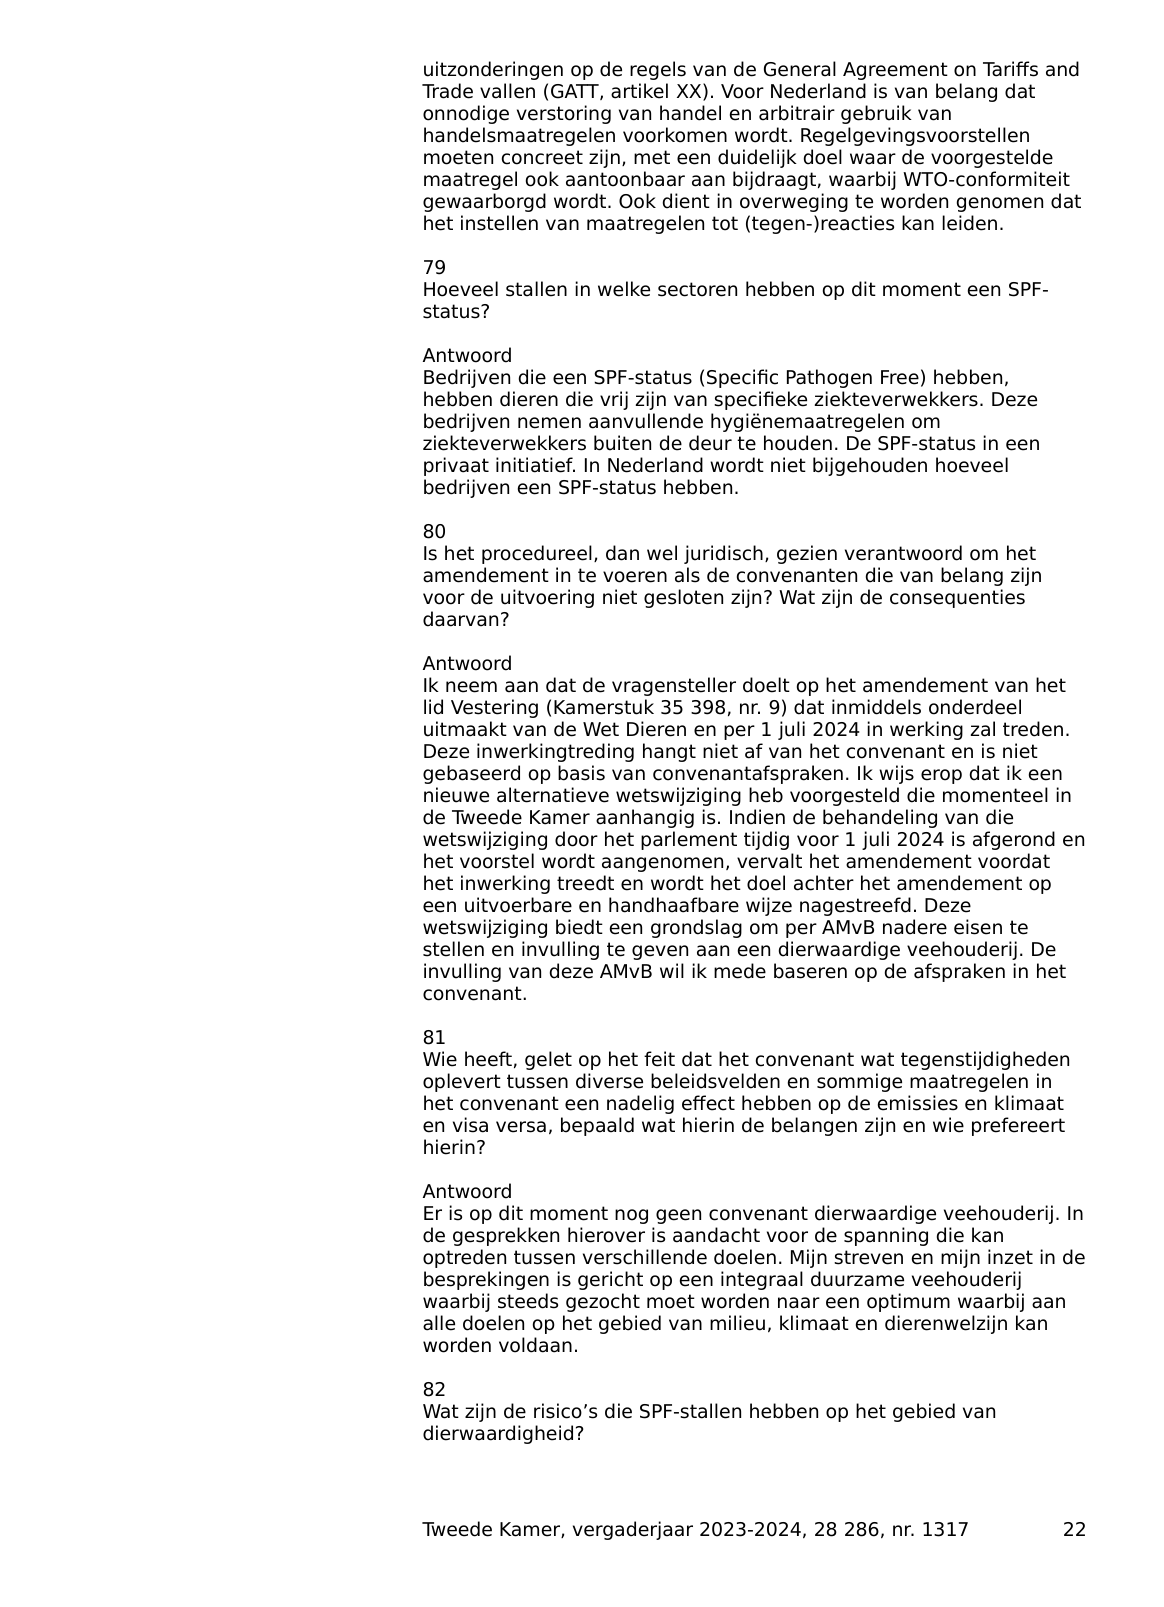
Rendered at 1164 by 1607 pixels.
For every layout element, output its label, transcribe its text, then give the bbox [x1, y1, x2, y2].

text Hoeveel stallen in welke sectoren hebben op dit moment een SPF-status? [422, 279, 1087, 323]
text Antwoord [422, 345, 1087, 367]
text 82 [422, 1379, 1087, 1401]
text Is het procedureel, dan wel juridisch, gezien verantwoord om het amendement in te voeren als de convenanten die van belang zijn voor de uitvoering niet gesloten zijn? Wat zijn de consequenties daarvan? [422, 543, 1087, 631]
text Wat zijn de risico’s die SPF-stallen hebben op het gebied van dierwaardigheid? [422, 1401, 1087, 1445]
text Antwoord [422, 653, 1087, 675]
text Antwoord [422, 1181, 1087, 1203]
text Wie heeft, gelet op het feit dat het convenant wat tegenstijdigheden oplevert tussen diverse beleidsvelden en sommige maatregelen in het convenant een nadelig effect hebben op de emissies en klimaat en visa versa, bepaald wat hierin de belangen zijn en wie prefereert hierin? [422, 1049, 1087, 1159]
text Ik neem aan dat de vragensteller doelt op het amendement van het lid Vestering (Kamerstuk 35 398, nr. 9) dat inmiddels onderdeel uitmaakt van de Wet Dieren en per 1 juli 2024 in werking zal treden. Deze inwerkingtreding hangt niet af van het convenant en is niet gebaseerd op basis van convenantafspraken. Ik wijs erop dat ik een nieuwe alternatieve wetswijziging heb voorgesteld die momenteel in de Tweede Kamer aanhangig is. Indien de behandeling van die wetswijziging door het parlement tijdig voor 1 juli 2024 is afgerond en het voorstel wordt aangenomen, vervalt het amendement voordat het inwerking treedt en wordt het doel achter het amendement op een uitvoerbare en handhaafbare wijze nagestreefd. Deze wetswijziging biedt een grondslag om per AMvB nadere eisen te stellen en invulling te geven aan een dierwaardige veehouderij. De invulling van deze AMvB wil ik mede baseren op de afspraken in het convenant. [422, 675, 1087, 1005]
text Bedrijven die een SPF-status (Specific Pathogen Free) hebben, hebben dieren die vrij zijn van specifieke ziekteverwekkers. Deze bedrijven nemen aanvullende hygiënemaatregelen om ziekteverwekkers buiten de deur te houden. De SPF-status in een privaat initiatief. In Nederland wordt niet bijgehouden hoeveel bedrijven een SPF-status hebben. [422, 367, 1087, 499]
text 80 [422, 521, 1087, 543]
text 81 [422, 1027, 1087, 1049]
text Er is op dit moment nog geen convenant dierwaardige veehouderij. In de gesprekken hierover is aandacht voor de spanning die kan optreden tussen verschillende doelen. Mijn streven en mijn inzet in de besprekingen is gericht op een integraal duurzame veehouderij waarbij steeds gezocht moet worden naar een optimum waarbij aan alle doelen op het gebied van milieu, klimaat en dierenwelzijn kan worden voldaan. [422, 1203, 1087, 1357]
text uitzonderingen op de regels van de General Agreement on Tariffs and Trade vallen (GATT, artikel XX). Voor Nederland is van belang dat onnodige verstoring van handel en arbitrair gebruik van handelsmaatregelen voorkomen wordt. Regelgevingsvoorstellen moeten concreet zijn, met een duidelijk doel waar de voorgestelde maatregel ook aantoonbaar aan bijdraagt, waarbij WTO-conformiteit gewaarborgd wordt. Ook dient in overweging te worden genomen dat het instellen van maatregelen tot (tegen-)reacties kan leiden. [422, 59, 1087, 235]
text 79 [422, 257, 1087, 279]
